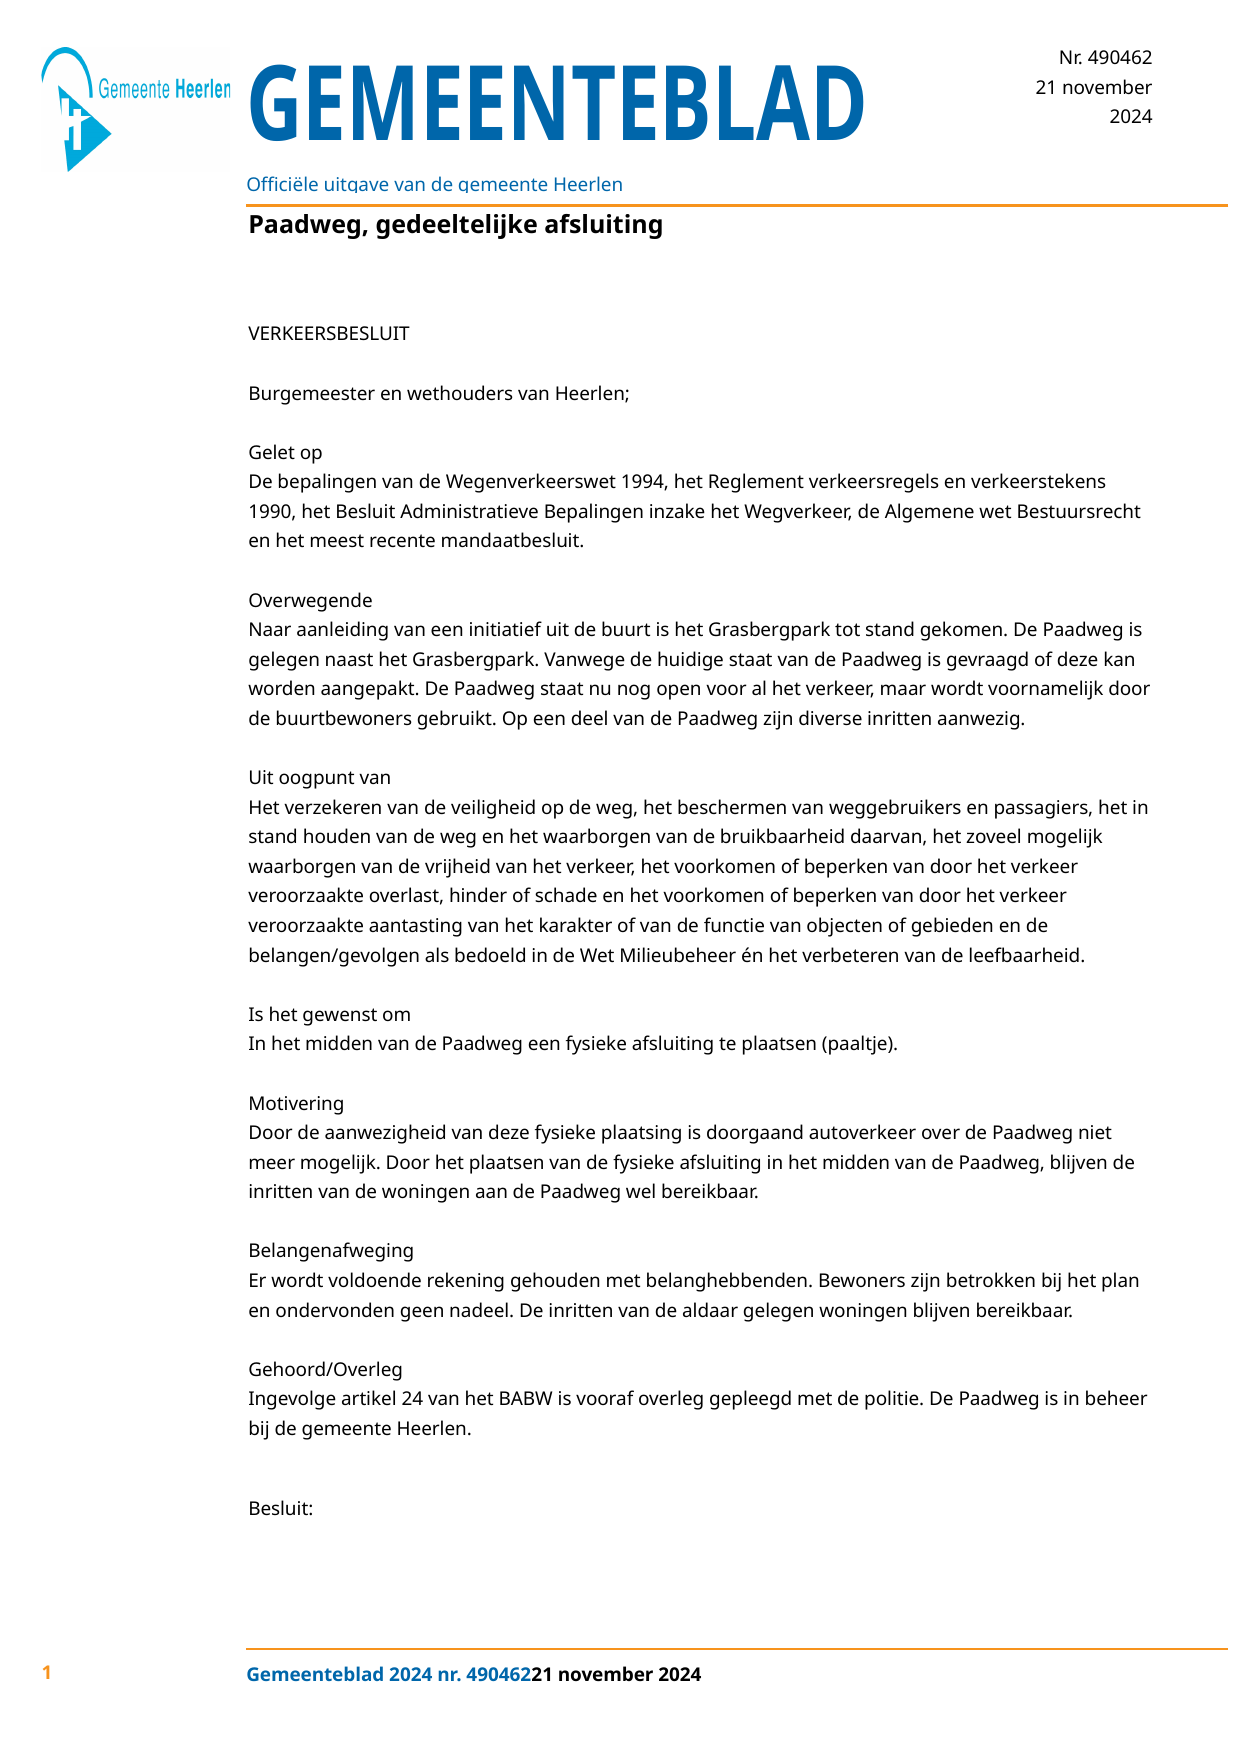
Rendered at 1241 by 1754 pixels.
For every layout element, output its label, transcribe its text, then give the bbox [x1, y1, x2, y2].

text In het midden van de Paadweg een fysieke afsluiting te plaatsen (paaltje). [248, 1031, 1152, 1056]
text Gelet op [248, 439, 1152, 465]
text Gehoord/Overleg [248, 1356, 1152, 1382]
text VERKEERSBESLUIT [248, 321, 1152, 346]
text Naar aanleiding van een initiatief uit de buurt is het Grasbergpark tot stand gekomen. De Paadweg is gelegen naast het Grasbergpark. Vanwege de huidige staat van de Paadweg is gevraagd of deze kan worden aangepakt. De Paadweg staat nu nog open voor al het verkeer, maar wordt voornamelijk door de buurtbewoners gebruikt. Op een deel van de Paadweg zijn diverse inritten aanwezig. [248, 616, 1152, 731]
text De bepalingen van de Wegenverkeerswet 1994, het Reglement verkeersregels en verkeerstekens 1990, het Besluit Administratieve Bepalingen inzake het Wegverkeer, de Algemene wet Bestuursrecht en het meest recente mandaatbesluit. [248, 468, 1152, 553]
text Paadweg, gedeeltelijke afsluiting [248, 207, 1152, 241]
text Overwegende [248, 587, 1152, 613]
text Ingevolge artikel 24 van het BABW is vooraf overleg gepleegd met de politie. De Paadweg is in beheer bij de gemeente Heerlen. [248, 1386, 1152, 1441]
text Belangenafweging [248, 1238, 1152, 1263]
text Door de aanwezigheid van deze fysieke plaatsing is doorgaand autoverkeer over de Paadweg niet meer mogelijk. Door het plaatsen van de fysieke afsluiting in het midden van de Paadweg, blijven de inritten van de woningen aan de Paadweg wel bereikbaar. [248, 1119, 1152, 1204]
text Besluit: [248, 1495, 1152, 1521]
text Motivering [248, 1090, 1152, 1116]
text Burgemeester en wethouders van Heerlen; [248, 380, 1152, 406]
picture [41, 47, 231, 172]
text Is het gewenst om [248, 1001, 1152, 1027]
text Uit oogpunt van [248, 764, 1152, 790]
text Het verzekeren van de veiligheid op de weg, het beschermen van weggebruikers en passagiers, het in stand houden van de weg en het waarborgen van de bruikbaarheid daarvan, het zoveel mogelijk waarborgen van de vrijheid van het verkeer, het voorkomen of beperken van door het verkeer veroorzaakte overlast, hinder of schade en het voorkomen of beperken van door het verkeer veroorzaakte aantasting van het karakter of van de functie van objecten of gebieden en de belangen/gevolgen als bedoeld in de Wet Milieubeheer én het verbeteren van de leefbaarheid. [248, 794, 1152, 968]
picture [41, 47, 59, 70]
text Er wordt voldoende rekening gehouden met belanghebbenden. Bewoners zijn betrokken bij het plan en ondervonden geen nadeel. De inritten van de aldaar gelegen woningen blijven bereikbaar. [248, 1267, 1152, 1323]
